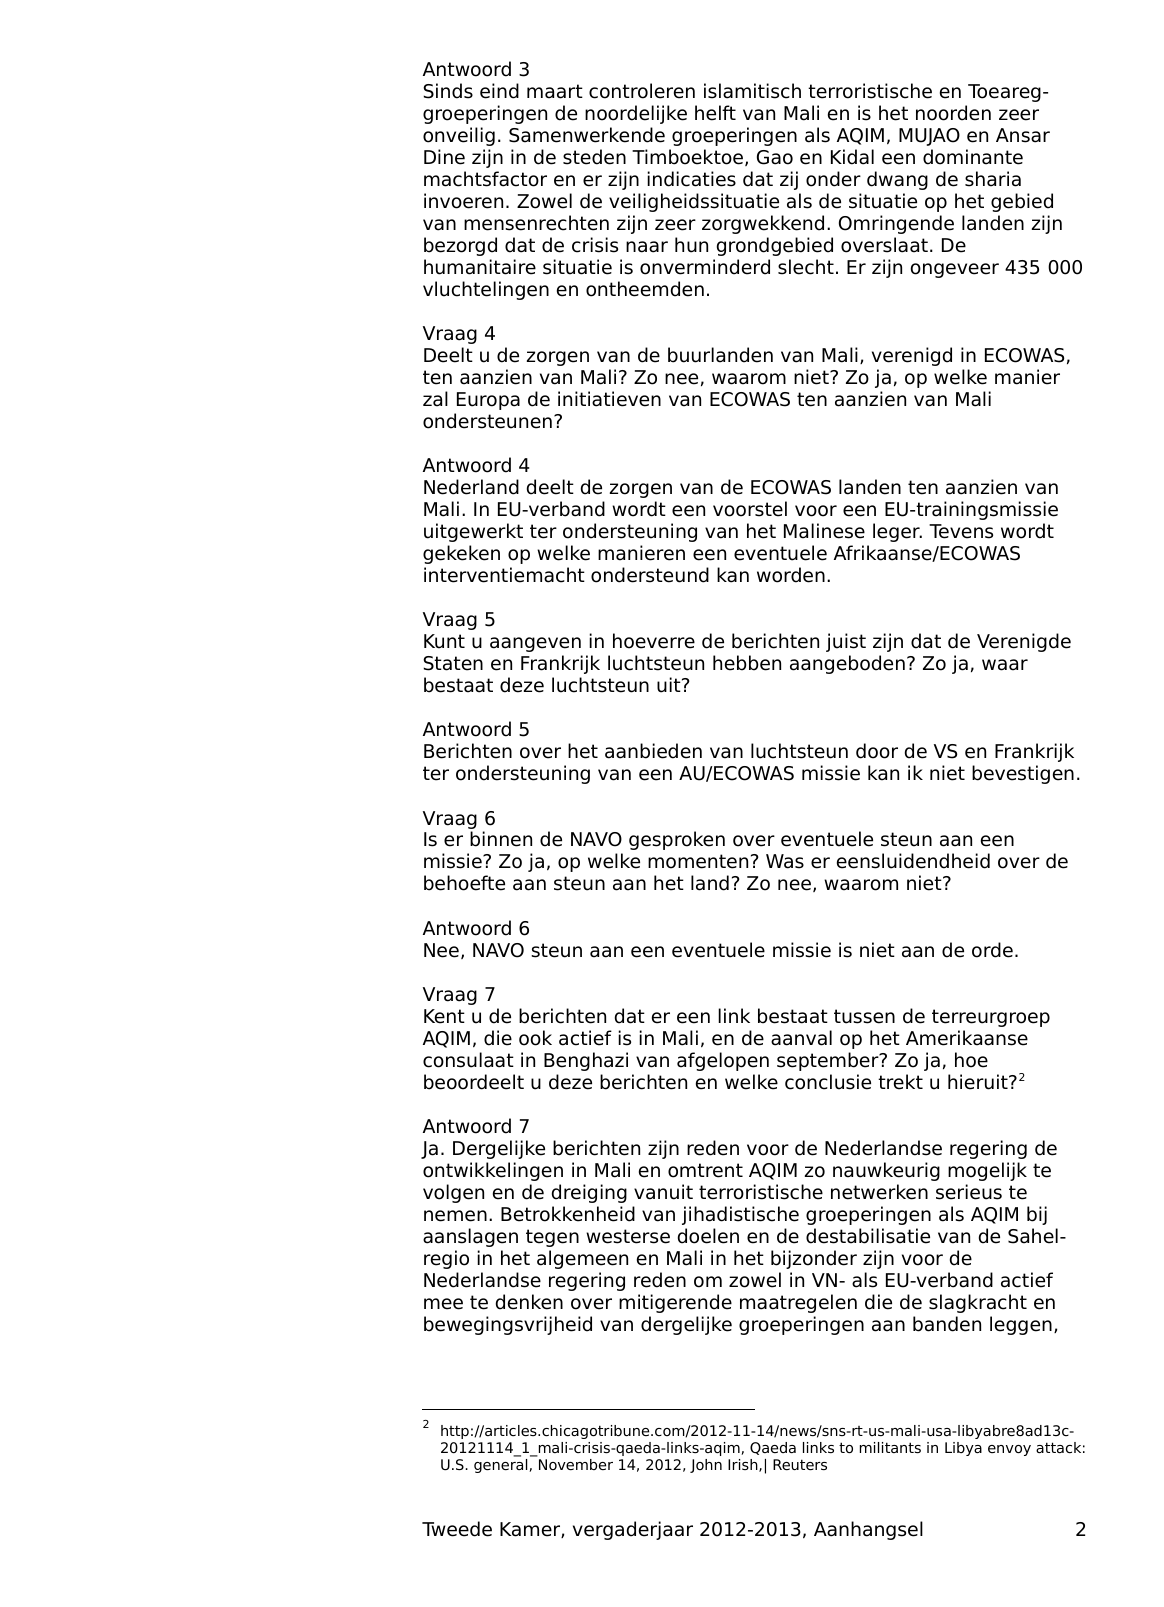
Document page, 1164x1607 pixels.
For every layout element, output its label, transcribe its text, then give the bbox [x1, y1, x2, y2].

text Antwoord 3 [422, 59, 1087, 81]
text Vraag 4 [422, 323, 1087, 345]
text Vraag 5 [422, 609, 1087, 631]
text Antwoord 5 [422, 719, 1087, 741]
text Antwoord 4 [422, 455, 1087, 477]
text http://articles.chicagotribune.com/2012-11-14/news/sns-rt-us-mali-usa-libyabre8ad13c-20121114_1_mali-crisis-qaeda-links-aqim, Qaeda links to militants in Libya envoy attack: U.S. general, November 14, 2012, John Irish,| Reuters [422, 1418, 1087, 1474]
text Ja. Dergelijke berichten zijn reden voor de Nederlandse regering de ontwikkelingen in Mali en omtrent AQIM zo nauwkeurig mogelijk te volgen en de dreiging vanuit terroristische netwerken serieus te nemen. Betrokkenheid van jihadistische groeperingen als AQIM bij aanslagen tegen westerse doelen en de destabilisatie van de Sahel-regio in het algemeen en Mali in het bijzonder zijn voor de Nederlandse regering reden om zowel in VN- als EU-verband actief mee te denken over mitigerende maatregelen die de slagkracht en bewegingsvrijheid van dergelijke groeperingen aan banden leggen, [422, 1138, 1087, 1336]
text Nederland deelt de zorgen van de ECOWAS landen ten aanzien van Mali. In EU-verband wordt een voorstel voor een EU-trainingsmissie uitgewerkt ter ondersteuning van het Malinese leger. Tevens wordt gekeken op welke manieren een eventuele Afrikaanse/ECOWAS interventiemacht ondersteund kan worden. [422, 477, 1087, 587]
text Antwoord 6 [422, 917, 1087, 939]
text Vraag 6 [422, 807, 1087, 829]
text Vraag 7 [422, 984, 1087, 1006]
text Is er binnen de NAVO gesproken over eventuele steun aan een missie? Zo ja, op welke momenten? Was er eensluidendheid over de behoefte aan steun aan het land? Zo nee, waarom niet? [422, 829, 1087, 895]
text Berichten over het aanbieden van luchtsteun door de VS en Frankrijk ter ondersteuning van een AU/ECOWAS missie kan ik niet bevestigen. [422, 741, 1087, 785]
text Kunt u aangeven in hoeverre de berichten juist zijn dat de Verenigde Staten en Frankrijk luchtsteun hebben aangeboden? Zo ja, waar bestaat deze luchtsteun uit? [422, 631, 1087, 697]
text Deelt u de zorgen van de buurlanden van Mali, verenigd in ECOWAS, ten aanzien van Mali? Zo nee, waarom niet? Zo ja, op welke manier zal Europa de initiatieven van ECOWAS ten aanzien van Mali ondersteunen? [422, 345, 1087, 433]
text Sinds eind maart controleren islamitisch terroristische en Toeareg-groeperingen de noordelijke helft van Mali en is het noorden zeer onveilig. Samenwerkende groeperingen als AQIM, MUJAO en Ansar Dine zijn in de steden Timboektoe, Gao en Kidal een dominante machtsfactor en er zijn indicaties dat zij onder dwang de sharia invoeren. Zowel de veiligheidssituatie als de situatie op het gebied van mensenrechten zijn zeer zorgwekkend. Omringende landen zijn bezorgd dat de crisis naar hun grondgebied overslaat. De humanitaire situatie is onverminderd slecht. Er zijn ongeveer 435 000 vluchtelingen en ontheemden. [422, 81, 1087, 301]
text Kent u de berichten dat er een link bestaat tussen de terreurgroep AQIM, die ook actief is in Mali, en de aanval op het Amerikaanse consulaat in Benghazi van afgelopen september? Zo ja, hoe beoordeelt u deze berichten en welke conclusie trekt u hieruit? [422, 1006, 1087, 1093]
text Nee, NAVO steun aan een eventuele missie is niet aan de orde. [422, 939, 1087, 961]
text Antwoord 7 [422, 1116, 1087, 1138]
